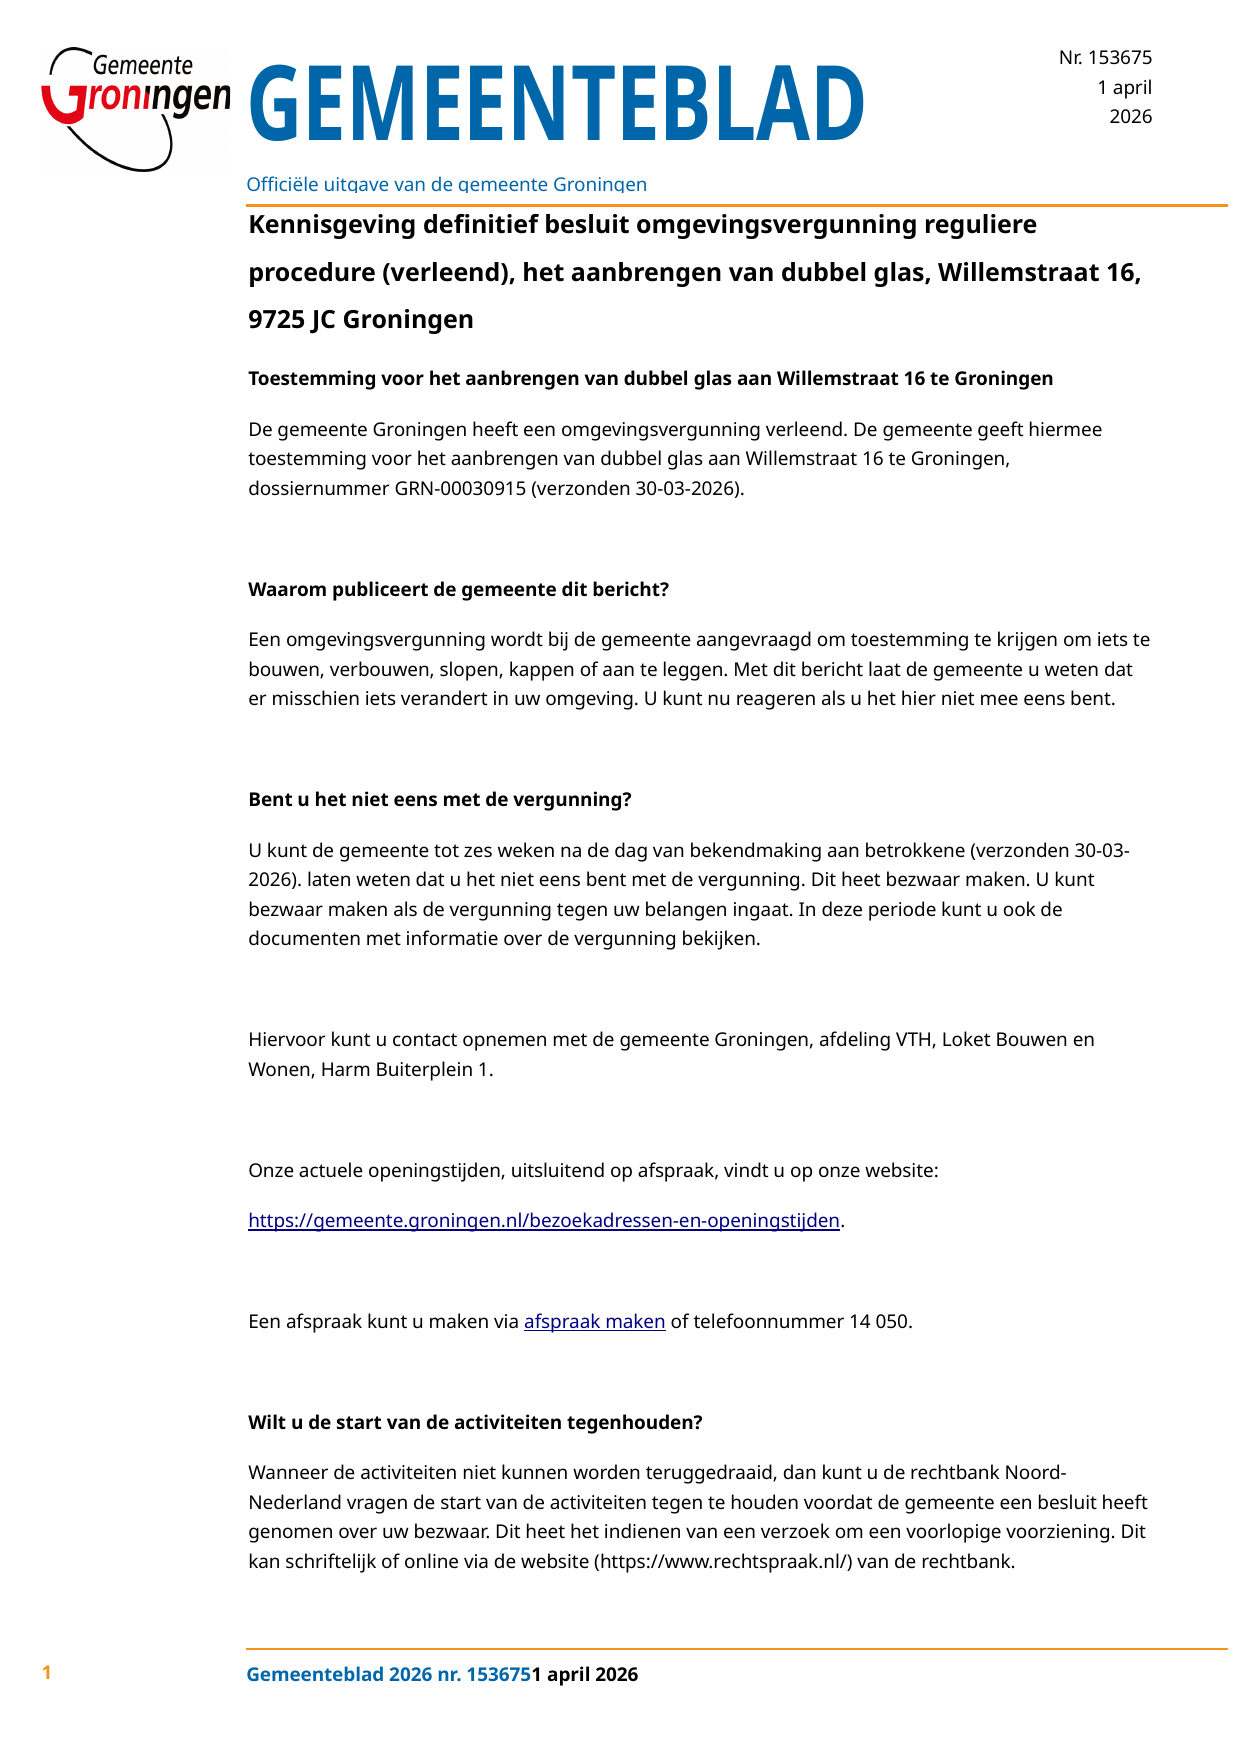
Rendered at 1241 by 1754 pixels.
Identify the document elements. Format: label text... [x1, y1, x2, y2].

text Wilt u de start van de activiteiten tegenhouden? [248, 1409, 1152, 1434]
text Onze actuele openingstijden, uitsluitend op afspraak, vindt u op onze website: [248, 1157, 1152, 1182]
text Een afspraak kunt u maken via afspraak maken of telefoonnummer 14 050. [248, 1308, 1152, 1334]
text Hiervoor kunt u contact opnemen met de gemeente Groningen, afdeling VTH, Loket Bouwen en Wonen, Harm Buiterplein 1. [248, 1026, 1152, 1082]
text De gemeente Groningen heeft een omgevingsvergunning verleend. De gemeente geeft hiermee toestemming voor het aanbrengen van dubbel glas aan Willemstraat 16 te Groningen, dossiernummer GRN-00030915 (verzonden 30-03-2026). [248, 416, 1152, 501]
text Bent u het niet eens met de vergunning? [248, 786, 1152, 812]
text Een omgevingsvergunning wordt bij de gemeente aangevraagd om toestemming te krijgen om iets te bouwen, verbouwen, slopen, kappen of aan te leggen. Met dit bericht laat de gemeente u weten dat er misschien iets verandert in uw omgeving. U kunt nu reageren als u het hier niet mee eens bent. [248, 626, 1152, 711]
text Wanneer de activiteiten niet kunnen worden teruggedraaid, dan kunt u de rechtbank Noord-Nederland vragen de start van de activiteiten tegen te houden voordat de gemeente een besluit heeft genomen over uw bezwaar. Dit heet het indienen van een verzoek om een voorlopige voorziening. Dit kan schriftelijk of online via de website (https://www.rechtspraak.nl/) van de rechtbank. [248, 1459, 1152, 1574]
text Kennisgeving definitief besluit omgevingsvergunning reguliere procedure (verleend), het aanbrengen van dubbel glas, Willemstraat 16, 9725 JC Groningen [248, 207, 1152, 336]
picture [41, 47, 231, 172]
text Waarom publiceert de gemeente dit bericht? [248, 576, 1152, 602]
text Toestemming voor het aanbrengen van dubbel glas aan Willemstraat 16 te Groningen [248, 366, 1152, 391]
text https://gemeente.groningen.nl/bezoekadressen-en-openingstijden. [248, 1207, 1152, 1233]
text U kunt de gemeente tot zes weken na de dag van bekendmaking aan betrokkene (verzonden 30-03-2026). laten weten dat u het niet eens bent met de vergunning. Dit heet bezwaar maken. U kunt bezwaar maken als de vergunning tegen uw belangen ingaat. In deze periode kunt u ook de documenten met informatie over de vergunning bekijken. [248, 837, 1152, 951]
